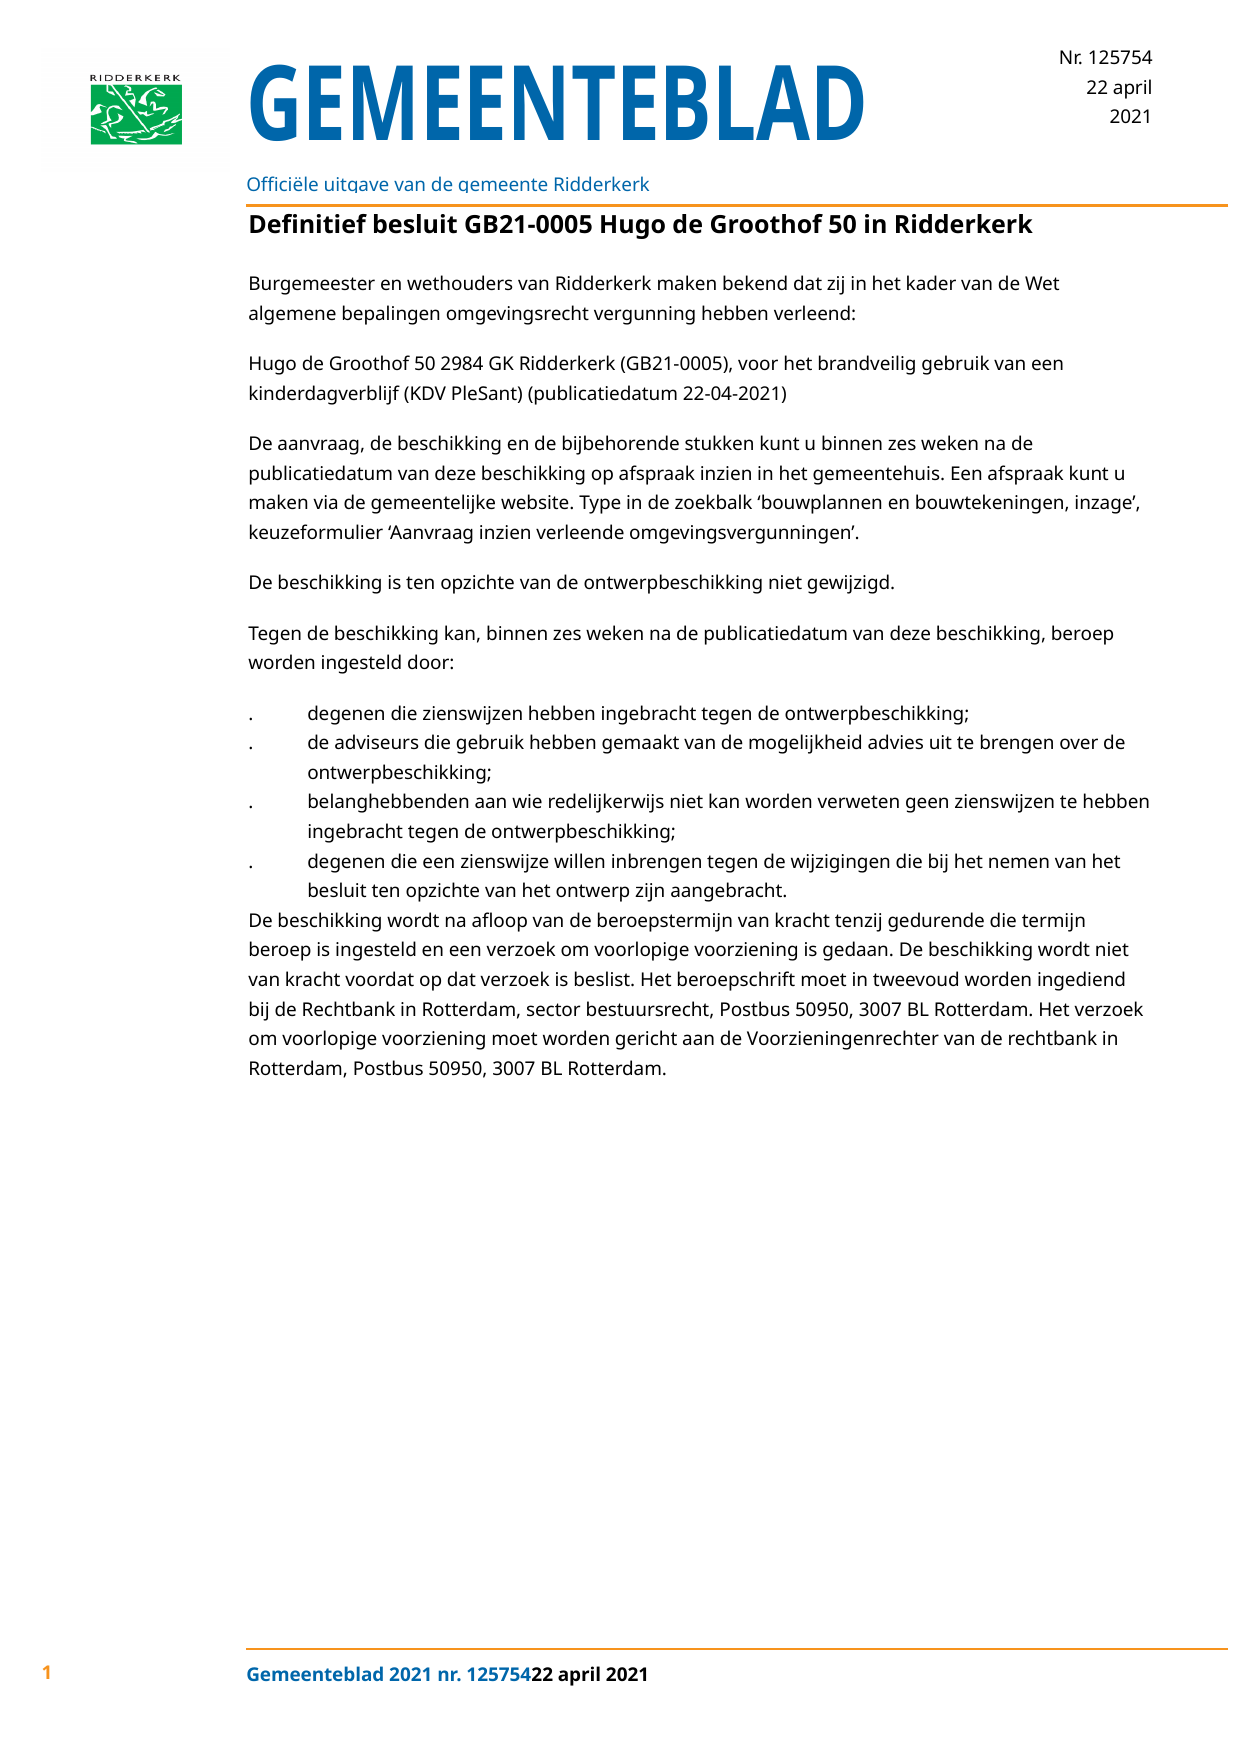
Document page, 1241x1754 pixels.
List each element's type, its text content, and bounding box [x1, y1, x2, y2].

list degenen die zienswijzen hebben ingebracht tegen de ontwerpbeschikking; [248, 700, 1152, 726]
list degenen die een zienswijze willen inbrengen tegen de wijzigingen die bij het nemen van het besluit ten opzichte van het ontwerp zijn aangebracht. [248, 848, 1152, 903]
text De aanvraag, de beschikking en de bijbehorende stukken kunt u binnen zes weken na de publicatiedatum van deze beschikking op afspraak inzien in het gemeentehuis. Een afspraak kunt u maken via de gemeentelijke website. Type in de zoekbalk ‘bouwplannen en bouwtekeningen, inzage’, keuzeformulier ‘Aanvraag inzien verleende omgevingsvergunningen’. [248, 430, 1152, 545]
text Tegen de beschikking kan, binnen zes weken na de publicatiedatum van deze beschikking, beroep worden ingesteld door: [248, 620, 1152, 675]
text De beschikking is ten opzichte van de ontwerpbeschikking niet gewijzigd. [248, 569, 1152, 595]
text Burgemeester en wethouders van Ridderkerk maken bekend dat zij in het kader van de Wet algemene bepalingen omgevingsrecht vergunning hebben verleend: [248, 270, 1152, 326]
picture [41, 47, 231, 172]
text Hugo de Groothof 50 2984 GK Ridderkerk (GB21-0005), voor het brandveilig gebruik van een kinderdagverblijf (KDV PleSant) (publicatiedatum 22-04-2021) [248, 350, 1152, 406]
text De beschikking wordt na afloop van de beroepstermijn van kracht tenzij gedurende die termijn beroep is ingesteld en een verzoek om voorlopige voorziening is gedaan. De beschikking wordt niet van kracht voordat op dat verzoek is beslist. Het beroepschrift moet in tweevoud worden ingediend bij de Rechtbank in Rotterdam, sector bestuursrecht, Postbus 50950, 3007 BL Rotterdam. Het verzoek om voorlopige voorziening moet worden gericht aan de Voorzieningenrechter van de rechtbank in Rotterdam, Postbus 50950, 3007 BL Rotterdam. [248, 907, 1152, 1081]
text Definitief besluit GB21-0005 Hugo de Groothof 50 in Ridderkerk [248, 207, 1152, 241]
list de adviseurs die gebruik hebben gemaakt van de mogelijkheid advies uit te brengen over de ontwerpbeschikking; [248, 729, 1152, 785]
list belanghebbenden aan wie redelijkerwijs niet kan worden verweten geen zienswijzen te hebben ingebracht tegen de ontwerpbeschikking; [248, 789, 1152, 844]
